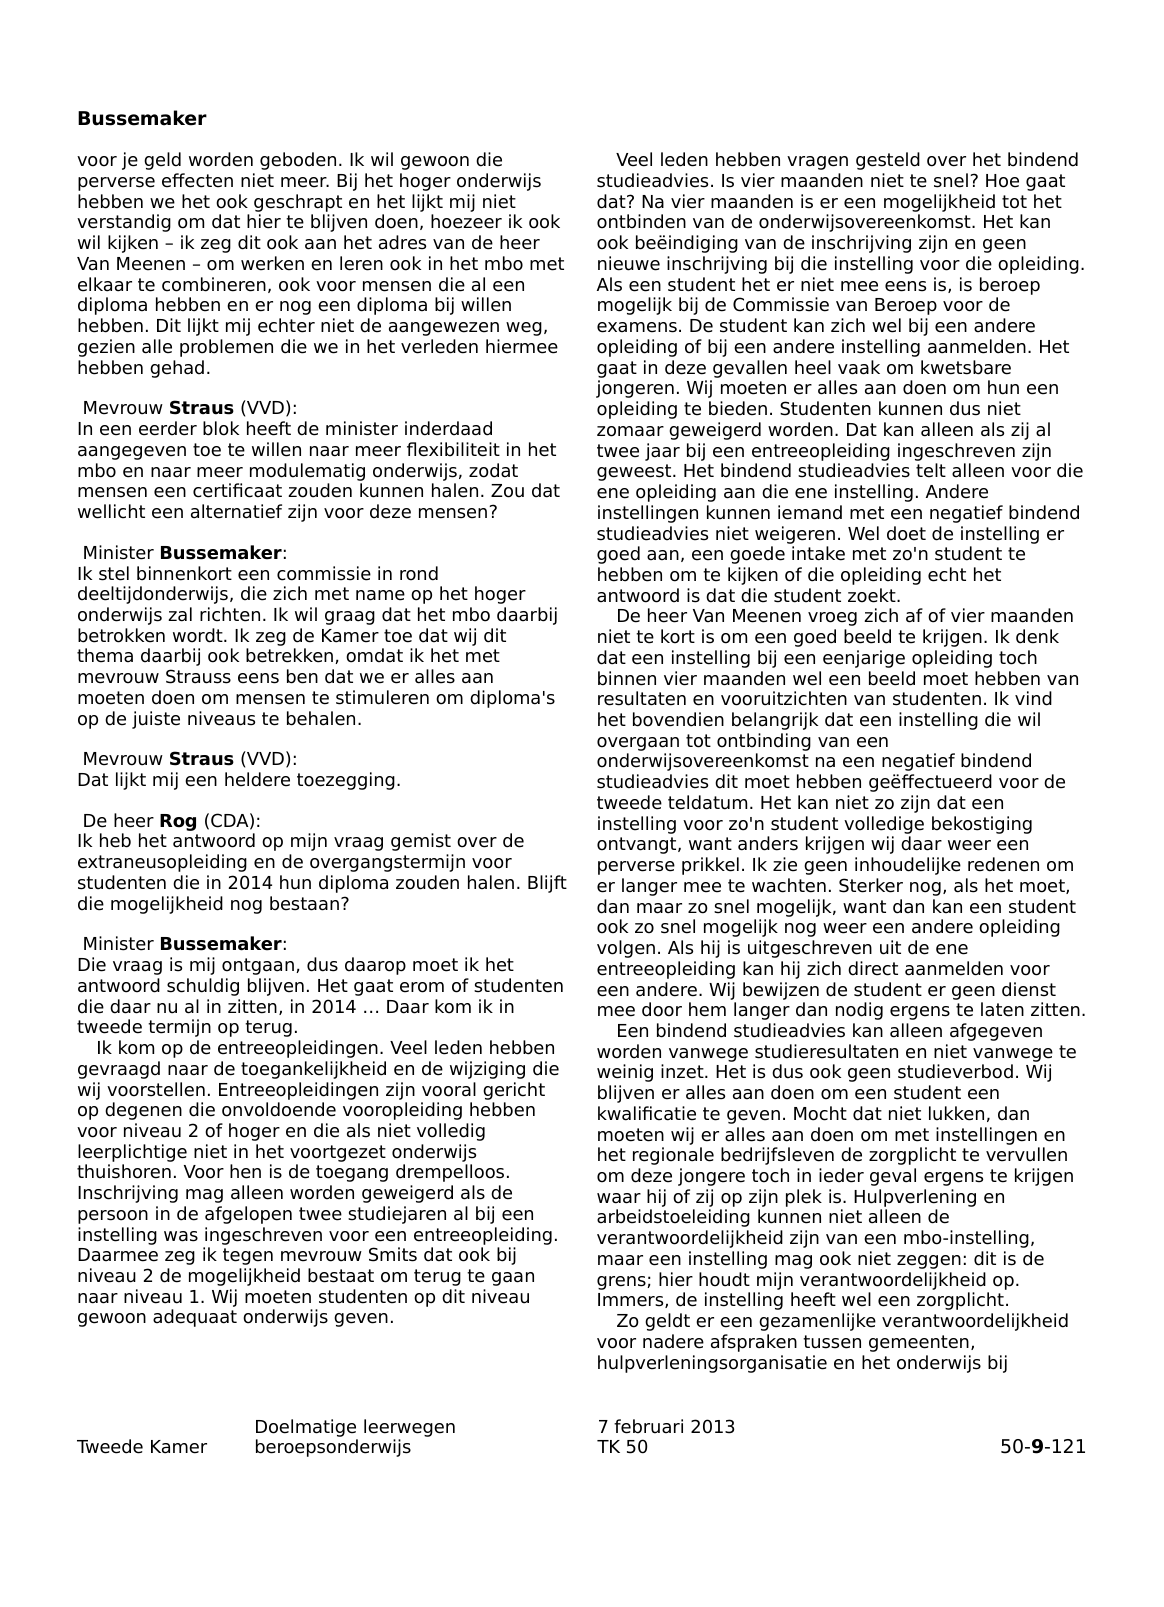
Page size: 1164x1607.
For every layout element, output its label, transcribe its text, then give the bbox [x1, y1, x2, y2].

text Een bindend studieadvies kan alleen afgegeven worden vanwege studieresultaten en niet vanwege te weinig inzet. Het is dus ook geen studieverbod. Wij blijven er alles aan doen om een student een kwalificatie te geven. Mocht dat niet lukken, dan moeten wij er alles aan doen om met instellingen en het regionale bedrijfsleven de zorgplicht te vervullen om deze jongere toch in ieder geval ergens te krijgen waar hij of zij op zijn plek is. Hulpverlening en arbeidstoeleiding kunnen niet alleen de verantwoordelijkheid zijn van een mbo-instelling, maar een instelling mag ook niet zeggen: dit is de grens; hier houdt mijn verantwoordelijkheid op. Immers, de instelling heeft wel een zorgplicht. [596, 1021, 1087, 1311]
text Mevrouw Straus (VVD): [77, 749, 567, 770]
text Veel leden hebben vragen gesteld over het bindend studieadvies. Is vier maanden niet te snel? Hoe gaat dat? Na vier maanden is er een mogelijkheid tot het ontbinden van de onderwijsovereenkomst. Het kan ook beëindiging van de inschrijving zijn en geen nieuwe inschrijving bij die instelling voor die opleiding. Als een student het er niet mee eens is, is beroep mogelijk bij de Commissie van Beroep voor de examens. De student kan zich wel bij een andere opleiding of bij een andere instelling aanmelden. Het gaat in deze gevallen heel vaak om kwetsbare jongeren. Wij moeten er alles aan doen om hun een opleiding te bieden. Studenten kunnen dus niet zomaar geweigerd worden. Dat kan alleen als zij al twee jaar bij een entreeopleiding ingeschreven zijn geweest. Het bindend studieadvies telt alleen voor die ene opleiding aan die ene instelling. Andere instellingen kunnen iemand met een negatief bindend studieadvies niet weigeren. Wel doet de instelling er goed aan, een goede intake met zo'n student te hebben om te kijken of die opleiding echt het antwoord is dat die student zoekt. [596, 150, 1087, 606]
text Dat lijkt mij een heldere toezegging. [77, 770, 567, 791]
text Mevrouw Straus (VVD): [77, 398, 567, 419]
text Ik heb het antwoord op mijn vraag gemist over de extraneusopleiding en de overgangstermijn voor studenten die in 2014 hun diploma zouden halen. Blijft die mogelijkheid nog bestaan? [77, 831, 567, 914]
text De heer Rog (CDA): [77, 811, 567, 831]
text In een eerder blok heeft de minister inderdaad aangegeven toe te willen naar meer flexibiliteit in het mbo en naar meer modulematig onderwijs, zodat mensen een certificaat zouden kunnen halen. Zou dat wellicht een alternatief zijn voor deze mensen? [77, 419, 567, 523]
text Minister Bussemaker: [77, 543, 567, 563]
text Zo geldt er een gezamenlijke verantwoordelijkheid voor nadere afspraken tussen gemeenten, hulpverleningsorganisatie en het onderwijs bij [596, 1311, 1087, 1373]
text Die vraag is mij ontgaan, dus daarop moet ik het antwoord schuldig blijven. Het gaat erom of studenten die daar nu al in zitten, in 2014 … Daar kom ik in tweede termijn op terug. [77, 955, 567, 1038]
text Ik kom op de entreeopleidingen. Veel leden hebben gevraagd naar de toegankelijkheid en de wijziging die wij voorstellen. Entreeopleidingen zijn vooral gericht op degenen die onvoldoende vooropleiding hebben voor niveau 2 of hoger en die als niet volledig leerplichtige niet in het voortgezet onderwijs thuishoren. Voor hen is de toegang drempelloos. Inschrijving mag alleen worden geweigerd als de persoon in de afgelopen twee studiejaren al bij een instelling was ingeschreven voor een entreeopleiding. Daarmee zeg ik tegen mevrouw Smits dat ook bij niveau 2 de mogelijkheid bestaat om terug te gaan naar niveau 1. Wij moeten studenten op dit niveau gewoon adequaat onderwijs geven. [77, 1038, 567, 1328]
text Minister Bussemaker: [77, 934, 567, 955]
text Ik stel binnenkort een commissie in rond deeltijdonderwijs, die zich met name op het hoger onderwijs zal richten. Ik wil graag dat het mbo daarbij betrokken wordt. Ik zeg de Kamer toe dat wij dit thema daarbij ook betrekken, omdat ik het met mevrouw Strauss eens ben dat we er alles aan moeten doen om mensen te stimuleren om diploma's op de juiste niveaus te behalen. [77, 563, 567, 729]
text voor je geld worden geboden. Ik wil gewoon die perverse effecten niet meer. Bij het hoger onderwijs hebben we het ook geschrapt en het lijkt mij niet verstandig om dat hier te blijven doen, hoezeer ik ook wil kijken – ik zeg dit ook aan het adres van de heer Van Meenen – om werken en leren ook in het mbo met elkaar te combineren, ook voor mensen die al een diploma hebben en er nog een diploma bij willen hebben. Dit lijkt mij echter niet de aangewezen weg, gezien alle problemen die we in het verleden hiermee hebben gehad. [77, 150, 567, 378]
text De heer Van Meenen vroeg zich af of vier maanden niet te kort is om een goed beeld te krijgen. Ik denk dat een instelling bij een eenjarige opleiding toch binnen vier maanden wel een beeld moet hebben van resultaten en vooruitzichten van studenten. Ik vind het bovendien belangrijk dat een instelling die wil overgaan tot ontbinding van een onderwijsovereenkomst na een negatief bindend studieadvies dit moet hebben geëffectueerd voor de tweede teldatum. Het kan niet zo zijn dat een instelling voor zo'n student volledige bekostiging ontvangt, want anders krijgen wij daar weer een perverse prikkel. Ik zie geen inhoudelijke redenen om er langer mee te wachten. Sterker nog, als het moet, dan maar zo snel mogelijk, want dan kan een student ook zo snel mogelijk nog weer een andere opleiding volgen. Als hij is uitgeschreven uit de ene entreeopleiding kan hij zich direct aanmelden voor een andere. Wij bewijzen de student er geen dienst mee door hem langer dan nodig ergens te laten zitten. [596, 606, 1087, 1021]
